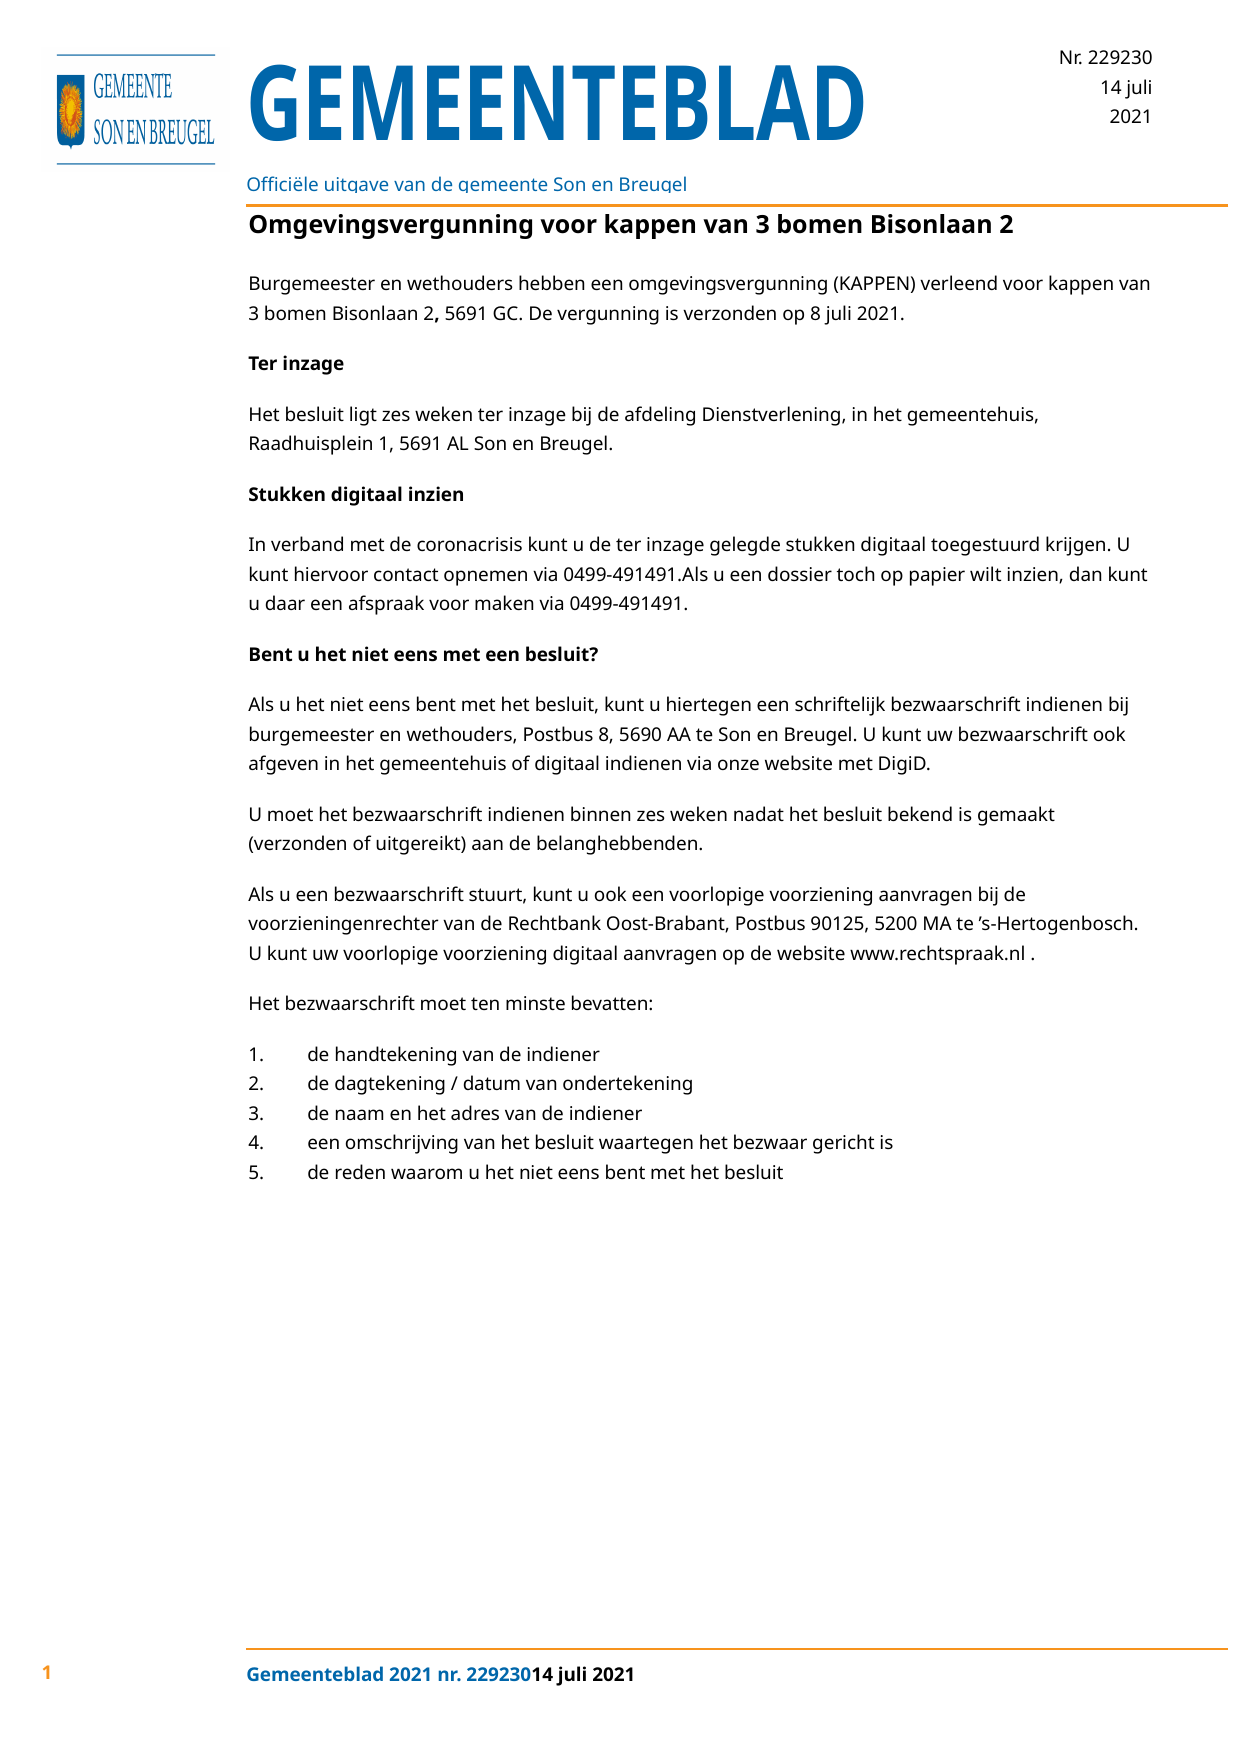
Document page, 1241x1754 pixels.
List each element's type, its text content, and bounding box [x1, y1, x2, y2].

list een omschrijving van het besluit waartegen het bezwaar gericht is [248, 1129, 1152, 1155]
text Het bezwaarschrift moet ten minste bevatten: [248, 990, 1152, 1016]
text U moet het bezwaarschrift indienen binnen zes weken nadat het besluit bekend is gemaakt (verzonden of uitgereikt) aan de belanghebbenden. [248, 801, 1152, 856]
text Ter inzage [248, 350, 1152, 376]
list de dagtekening / datum van ondertekening [248, 1070, 1152, 1096]
text In verband met de coronacrisis kunt u de ter inzage gelegde stukken digitaal toegestuurd krijgen. U kunt hiervoor contact opnemen via 0499-491491.Als u een dossier toch op papier wilt inzien, dan kunt u daar een afspraak voor maken via 0499-491491. [248, 531, 1152, 616]
list de reden waarom u het niet eens bent met het besluit [248, 1159, 1152, 1185]
text Als u het niet eens bent met het besluit, kunt u hiertegen een schriftelijk bezwaarschrift indienen bij burgemeester en wethouders, Postbus 8, 5690 AA te Son en Breugel. U kunt uw bezwaarschrift ook afgeven in het gemeentehuis of digitaal indienen via onze website met DigiD. [248, 691, 1152, 776]
text Stukken digitaal inzien [248, 481, 1152, 506]
text Als u een bezwaarschrift stuurt, kunt u ook een voorlopige voorziening aanvragen bij de voorzieningenrechter van de Rechtbank Oost-Brabant, Postbus 90125, 5200 MA te ’s-Hertogenbosch. U kunt uw voorlopige voorziening digitaal aanvragen op de website www.rechtspraak.nl . [248, 881, 1152, 966]
text Omgevingsvergunning voor kappen van 3 bomen Bisonlaan 2 [248, 207, 1152, 241]
text Het besluit ligt zes weken ter inzage bij de afdeling Dienstverlening, in het gemeentehuis, Raadhuisplein 1, 5691 AL Son en Breugel. [248, 401, 1152, 456]
text Bent u het niet eens met een besluit? [248, 641, 1152, 666]
text Burgemeester en wethouders hebben een omgevingsvergunning (KAPPEN) verleend voor kappen van 3 bomen Bisonlaan 2, 5691 GC. De vergunning is verzonden op 8 juli 2021. [248, 270, 1152, 326]
list de naam en het adres van de indiener [248, 1100, 1152, 1126]
list de handtekening van de indiener [248, 1041, 1152, 1066]
picture [41, 47, 231, 172]
